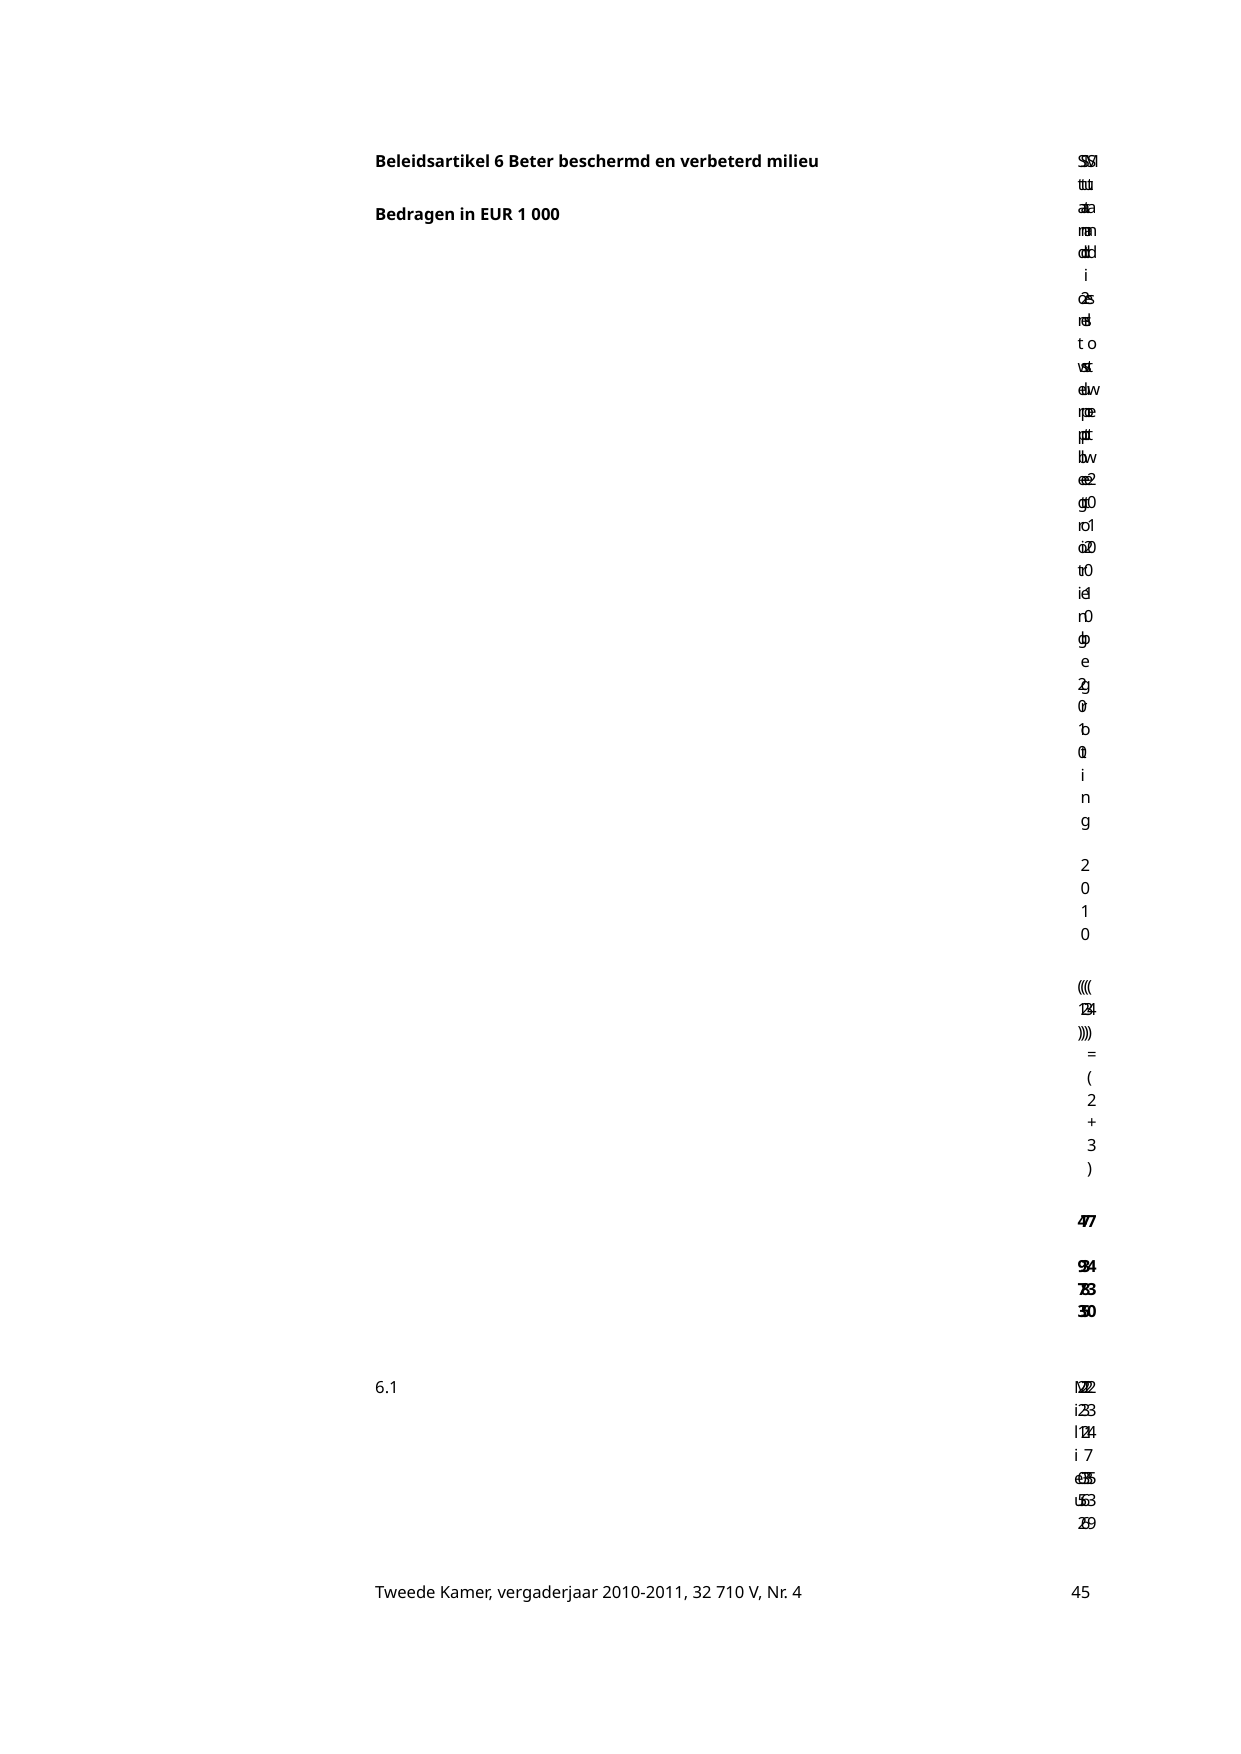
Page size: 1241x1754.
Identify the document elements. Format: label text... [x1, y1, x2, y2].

table_header Beleidsartikel 6 Beter beschermd en verbeterd milieu Bedragen in EUR 1 000 [375, 150, 1077, 975]
table_cell [375, 1209, 1077, 1375]
table_cell [375, 975, 1074, 1209]
table_cell 6.1 [375, 1375, 1074, 1534]
